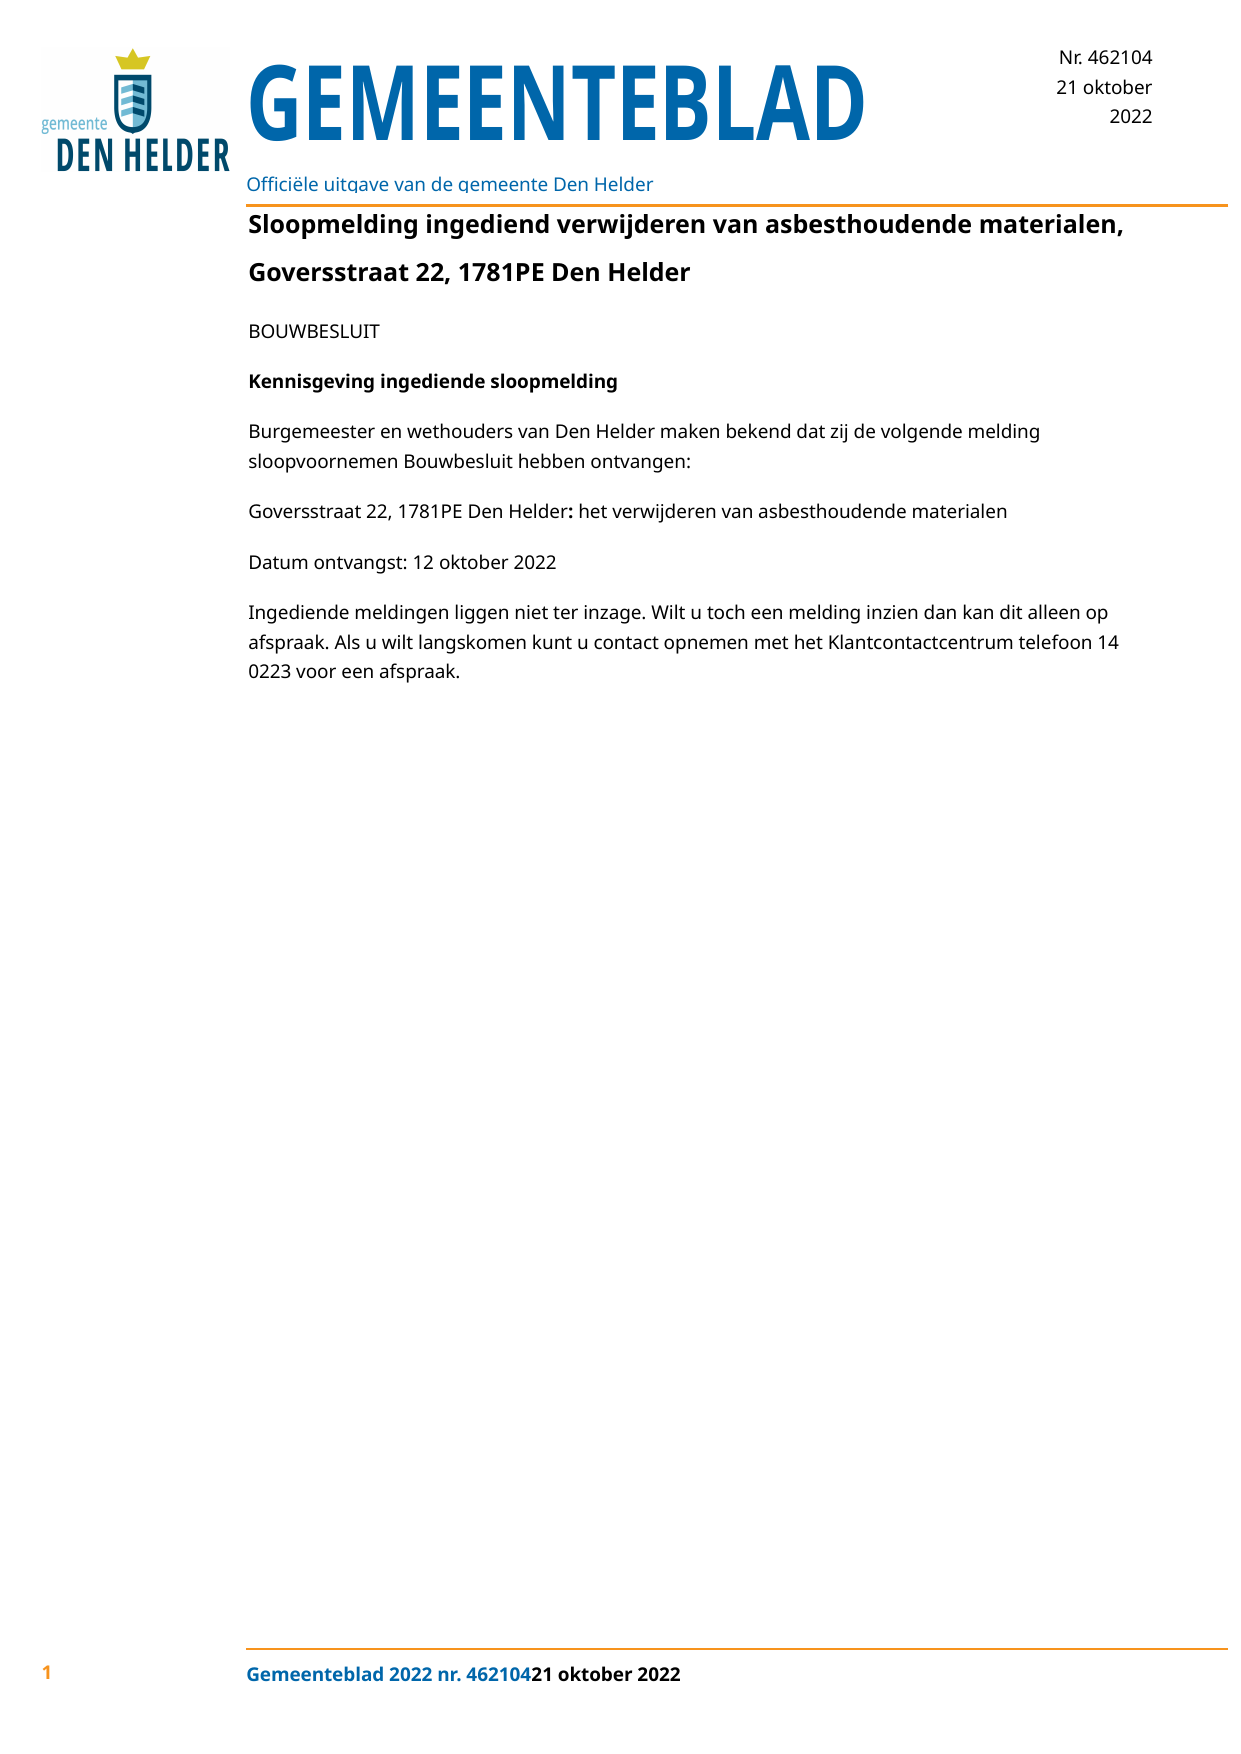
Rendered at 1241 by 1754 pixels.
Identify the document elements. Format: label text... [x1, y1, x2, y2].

picture [63, 144, 68, 165]
picture [41, 47, 231, 172]
text BOUWBESLUIT [248, 318, 1152, 344]
picture [100, 154, 106, 172]
picture [220, 160, 224, 172]
text Datum ontvangst: 12 oktober 2022 [248, 549, 1152, 575]
picture [182, 144, 187, 165]
text Ingediende meldingen liggen niet ter inzage. Wilt u toch een melding inzien dan kan dit alleen op afspraak. Als u wilt langskomen kunt u contact opnemen met het Klantcontactcentrum telefoon 14 0223 voor een afspraak. [248, 599, 1152, 684]
picture [130, 157, 135, 172]
text Kennisgeving ingediende sloopmelding [248, 368, 1152, 394]
text Sloopmelding ingediend verwijderen van asbesthoudende materialen, Goversstraat 22, 1781PE Den Helder [248, 207, 1152, 288]
text Burgemeester en wethouders van Den Helder maken bekend dat zij de volgende melding sloopvoornemen Bouwbesluit hebben ontvangen: [248, 419, 1152, 474]
text Goversstraat 22, 1781PE Den Helder: het verwijderen van asbesthoudende materialen [248, 499, 1152, 524]
